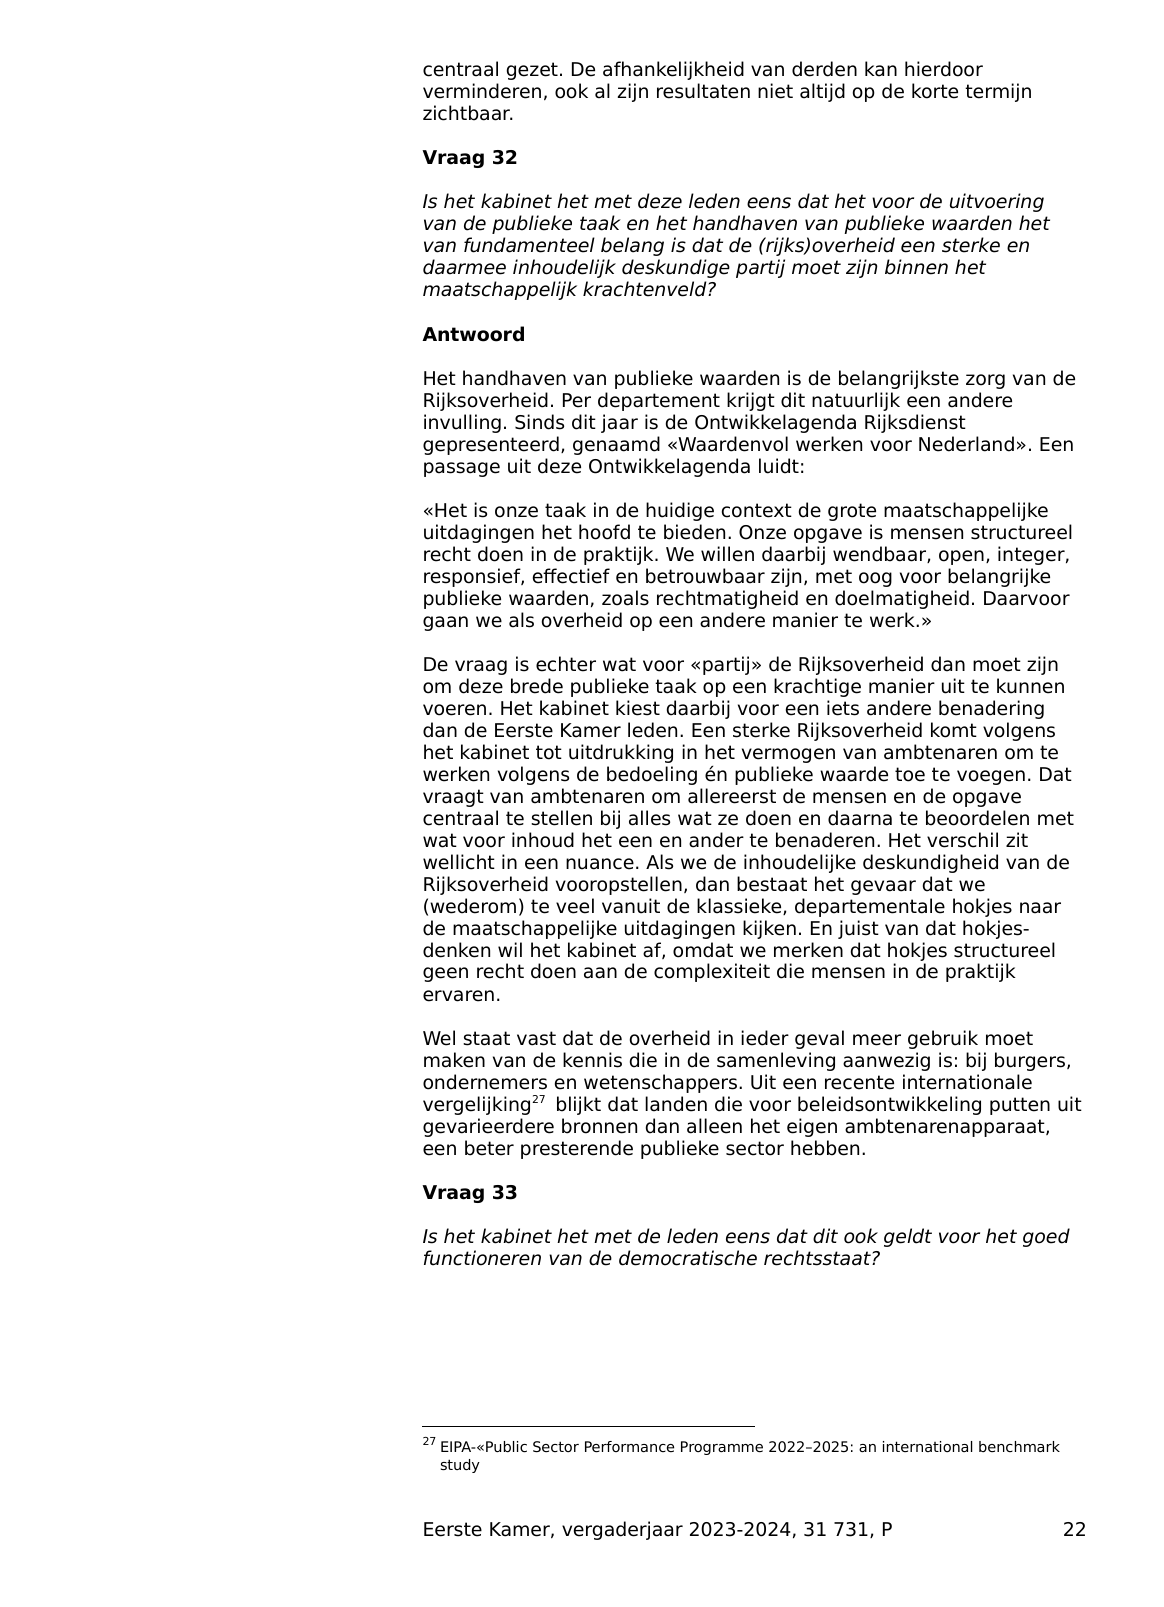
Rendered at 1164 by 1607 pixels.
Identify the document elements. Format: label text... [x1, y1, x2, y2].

text Is het kabinet het met de leden eens dat dit ook geldt voor het goed functioneren van de democratische rechtsstaat? [422, 1226, 1087, 1270]
text Wel staat vast dat de overheid in ieder geval meer gebruik moet maken van de kennis die in de samenleving aanwezig is: bij burgers, ondernemers en wetenschappers. Uit een recente internationale vergelijking blijkt dat landen die voor beleidsontwikkeling putten uit gevarieerdere bronnen dan alleen het eigen ambtenarenapparaat, een beter presterende publieke sector hebben. [422, 1028, 1087, 1159]
subtitle Vraag 33 [422, 1182, 1087, 1204]
text Is het kabinet het met deze leden eens dat het voor de uitvoering van de publieke taak en het handhaven van publieke waarden het van fundamenteel belang is dat de (rijks)overheid een sterke en daarmee inhoudelijk deskundige partij moet zijn binnen het maatschappelijk krachtenveld? [422, 191, 1087, 301]
text De vraag is echter wat voor «partij» de Rijksoverheid dan moet zijn om deze brede publieke taak op een krachtige manier uit te kunnen voeren. Het kabinet kiest daarbij voor een iets andere benadering dan de Eerste Kamer leden. Een sterke Rijksoverheid komt volgens het kabinet tot uitdrukking in het vermogen van ambtenaren om te werken volgens de bedoeling én publieke waarde toe te voegen. Dat vraagt van ambtenaren om allereerst de mensen en de opgave centraal te stellen bij alles wat ze doen en daarna te beoordelen met wat voor inhoud het een en ander te benaderen. Het verschil zit wellicht in een nuance. Als we de inhoudelijke deskundigheid van de Rijksoverheid vooropstellen, dan bestaat het gevaar dat we (wederom) te veel vanuit de klassieke, departementale hokjes naar de maatschappelijke uitdagingen kijken. En juist van dat hokjes-denken wil het kabinet af, omdat we merken dat hokjes structureel geen recht doen aan de complexiteit die mensen in de praktijk ervaren. [422, 654, 1087, 1005]
subtitle Vraag 32 [422, 147, 1087, 169]
text «Het is onze taak in de huidige context de grote maatschappelijke uitdagingen het hoofd te bieden. Onze opgave is mensen structureel recht doen in de praktijk. We willen daarbij wendbaar, open, integer, responsief, effectief en betrouwbaar zijn, met oog voor belangrijke publieke waarden, zoals rechtmatigheid en doelmatigheid. Daarvoor gaan we als overheid op een andere manier te werk.» [422, 500, 1087, 632]
text centraal gezet. De afhankelijkheid van derden kan hierdoor verminderen, ook al zijn resultaten niet altijd op de korte termijn zichtbaar. [422, 59, 1087, 125]
text EIPA-«Public Sector Performance Programme 2022–2025: an international benchmark study [422, 1435, 1087, 1474]
subtitle Antwoord [422, 323, 1087, 345]
text Het handhaven van publieke waarden is de belangrijkste zorg van de Rijksoverheid. Per departement krijgt dit natuurlijk een andere invulling. Sinds dit jaar is de Ontwikkelagenda Rijksdienst gepresenteerd, genaamd «Waardenvol werken voor Nederland». Een passage uit deze Ontwikkelagenda luidt: [422, 368, 1087, 477]
